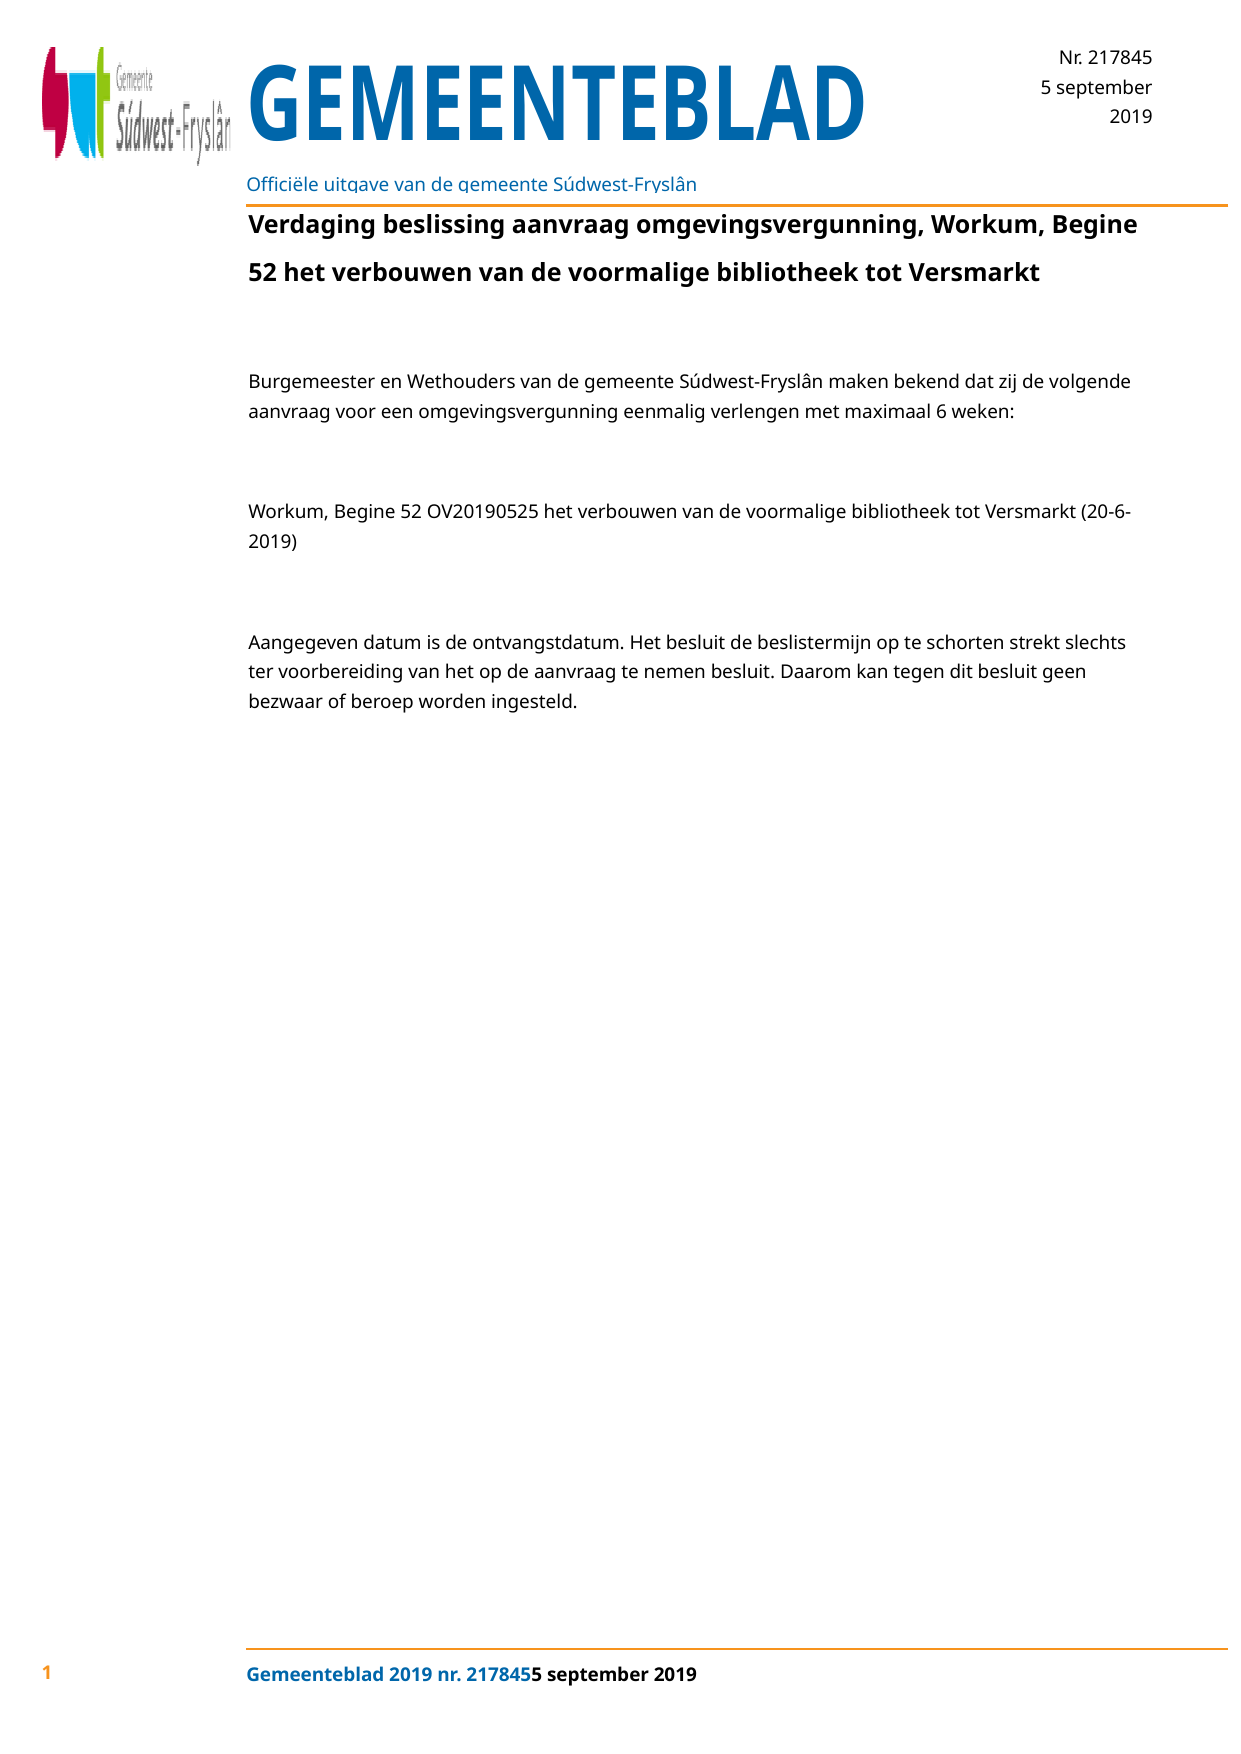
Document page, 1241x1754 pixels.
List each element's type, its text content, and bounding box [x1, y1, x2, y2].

text Burgemeester en Wethouders van de gemeente Súdwest-Fryslân maken bekend dat zij de volgende aanvraag voor een omgevingsvergunning eenmalig verlengen met maximaal 6 weken: [248, 368, 1152, 424]
text Aangegeven datum is de ontvangstdatum. Het besluit de beslistermijn op te schorten strekt slechts ter voorbereiding van het op de aanvraag te nemen besluit. Daarom kan tegen dit besluit geen bezwaar of beroep worden ingesteld. [248, 629, 1152, 714]
text Verdaging beslissing aanvraag omgevingsvergunning, Workum, Begine 52 het verbouwen van de voormalige bibliotheek tot Versmarkt [248, 207, 1152, 288]
text Workum, Begine 52 OV20190525 het verbouwen van de voormalige bibliotheek tot Versmarkt (20-6-2019) [248, 499, 1152, 554]
picture [41, 47, 231, 172]
